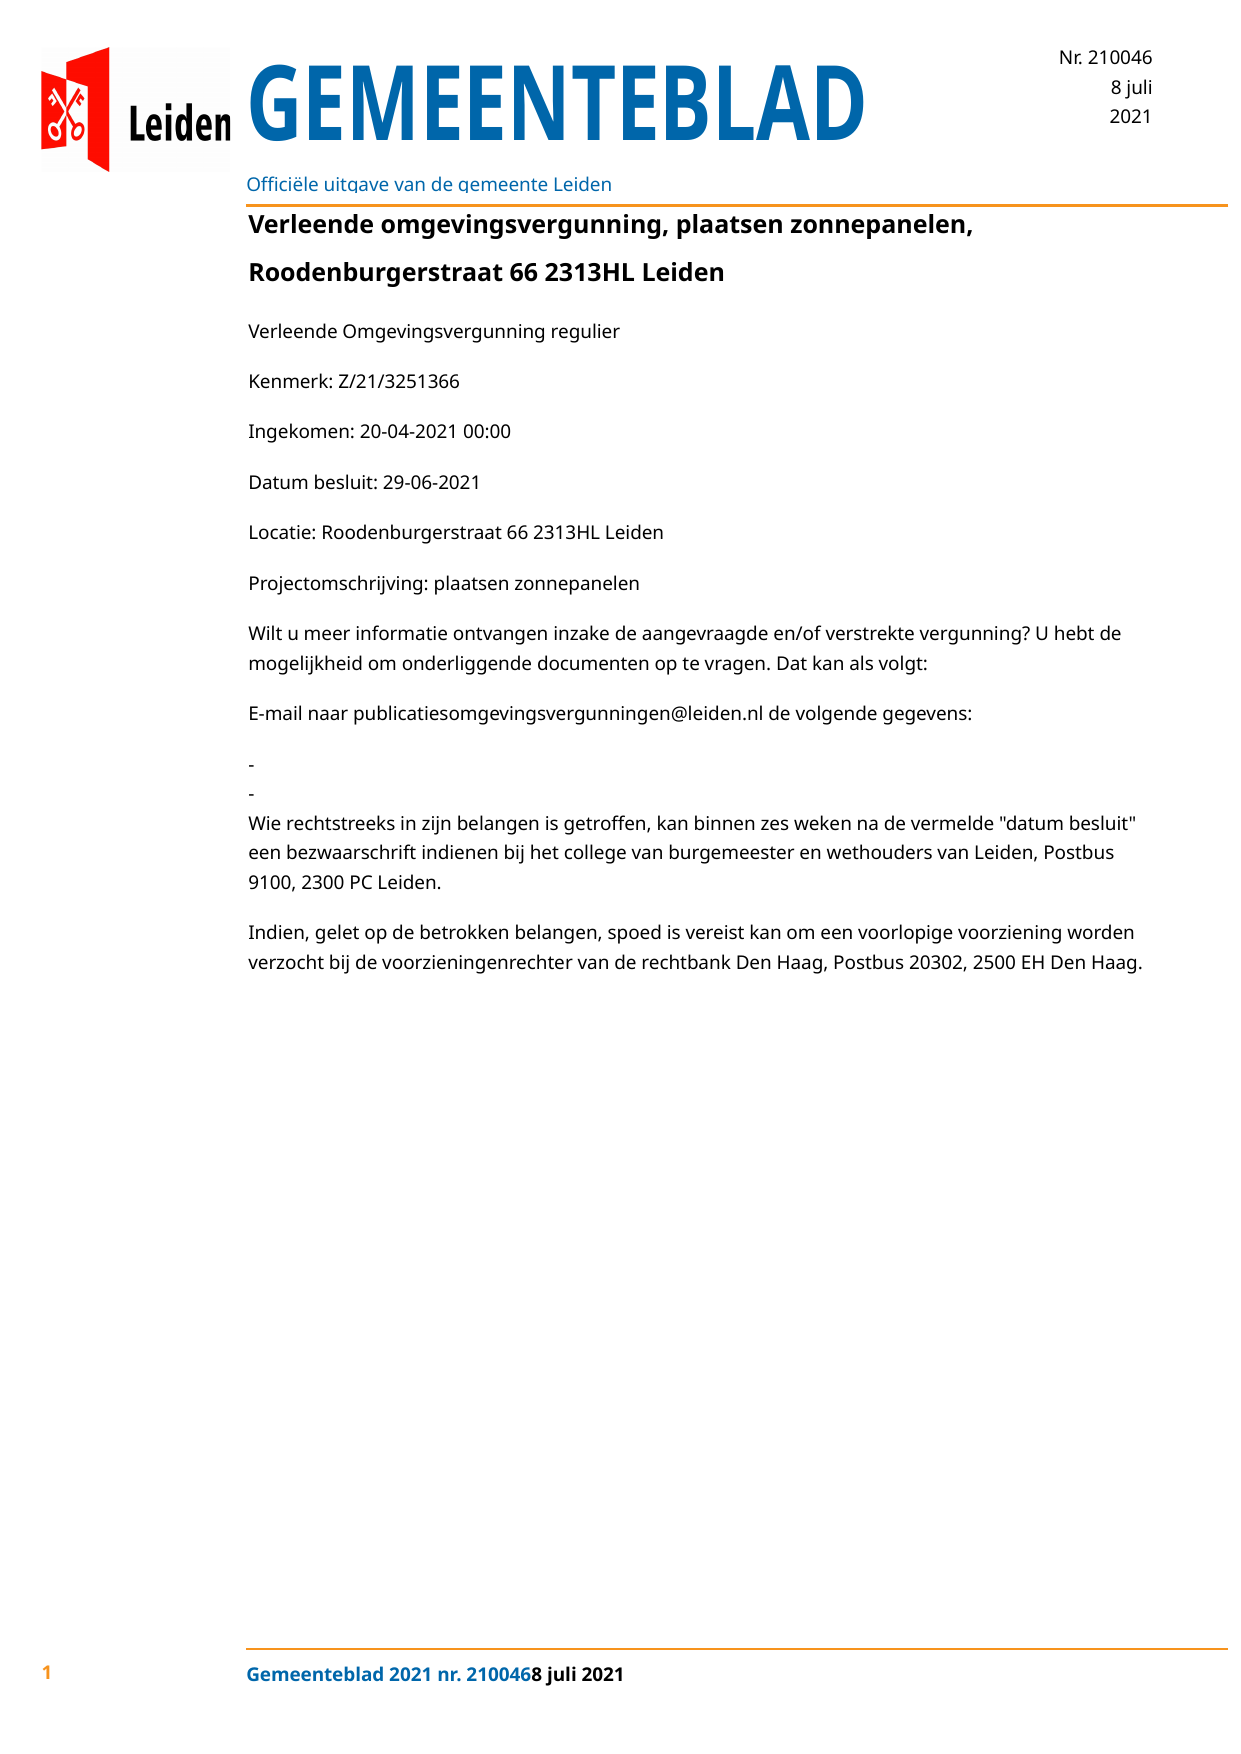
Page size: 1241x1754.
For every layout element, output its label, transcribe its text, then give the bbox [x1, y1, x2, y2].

text E-mail naar publicatiesomgevingsvergunningen@leiden.nl de volgende gegevens: [248, 700, 1152, 726]
picture [41, 47, 231, 172]
text Locatie: Roodenburgerstraat 66 2313HL Leiden [248, 519, 1152, 545]
text Verleende Omgevingsvergunning regulier [248, 318, 1152, 344]
text Indien, gelet op de betrokken belangen, spoed is vereist kan om een voorlopige voorziening worden verzocht bij de voorzieningenrechter van de rechtbank Den Haag, Postbus 20302, 2500 EH Den Haag. [248, 919, 1152, 975]
text Datum besluit: 29-06-2021 [248, 469, 1152, 495]
text Verleende omgevingsvergunning, plaatsen zonnepanelen, Roodenburgerstraat 66 2313HL Leiden [248, 207, 1152, 288]
text Ingekomen: 20-04-2021 00:00 [248, 419, 1152, 444]
text Projectomschrijving: plaatsen zonnepanelen [248, 570, 1152, 596]
text Kenmerk: Z/21/3251366 [248, 368, 1152, 394]
text Wie rechtstreeks in zijn belangen is getroffen, kan binnen zes weken na de vermelde "datum besluit" een bezwaarschrift indienen bij het college van burgemeester en wethouders van Leiden, Postbus 9100, 2300 PC Leiden. [248, 810, 1152, 895]
text Wilt u meer informatie ontvangen inzake de aangevraagde en/of verstrekte vergunning? U hebt de mogelijkheid om onderliggende documenten op te vragen. Dat kan als volgt: [248, 620, 1152, 676]
